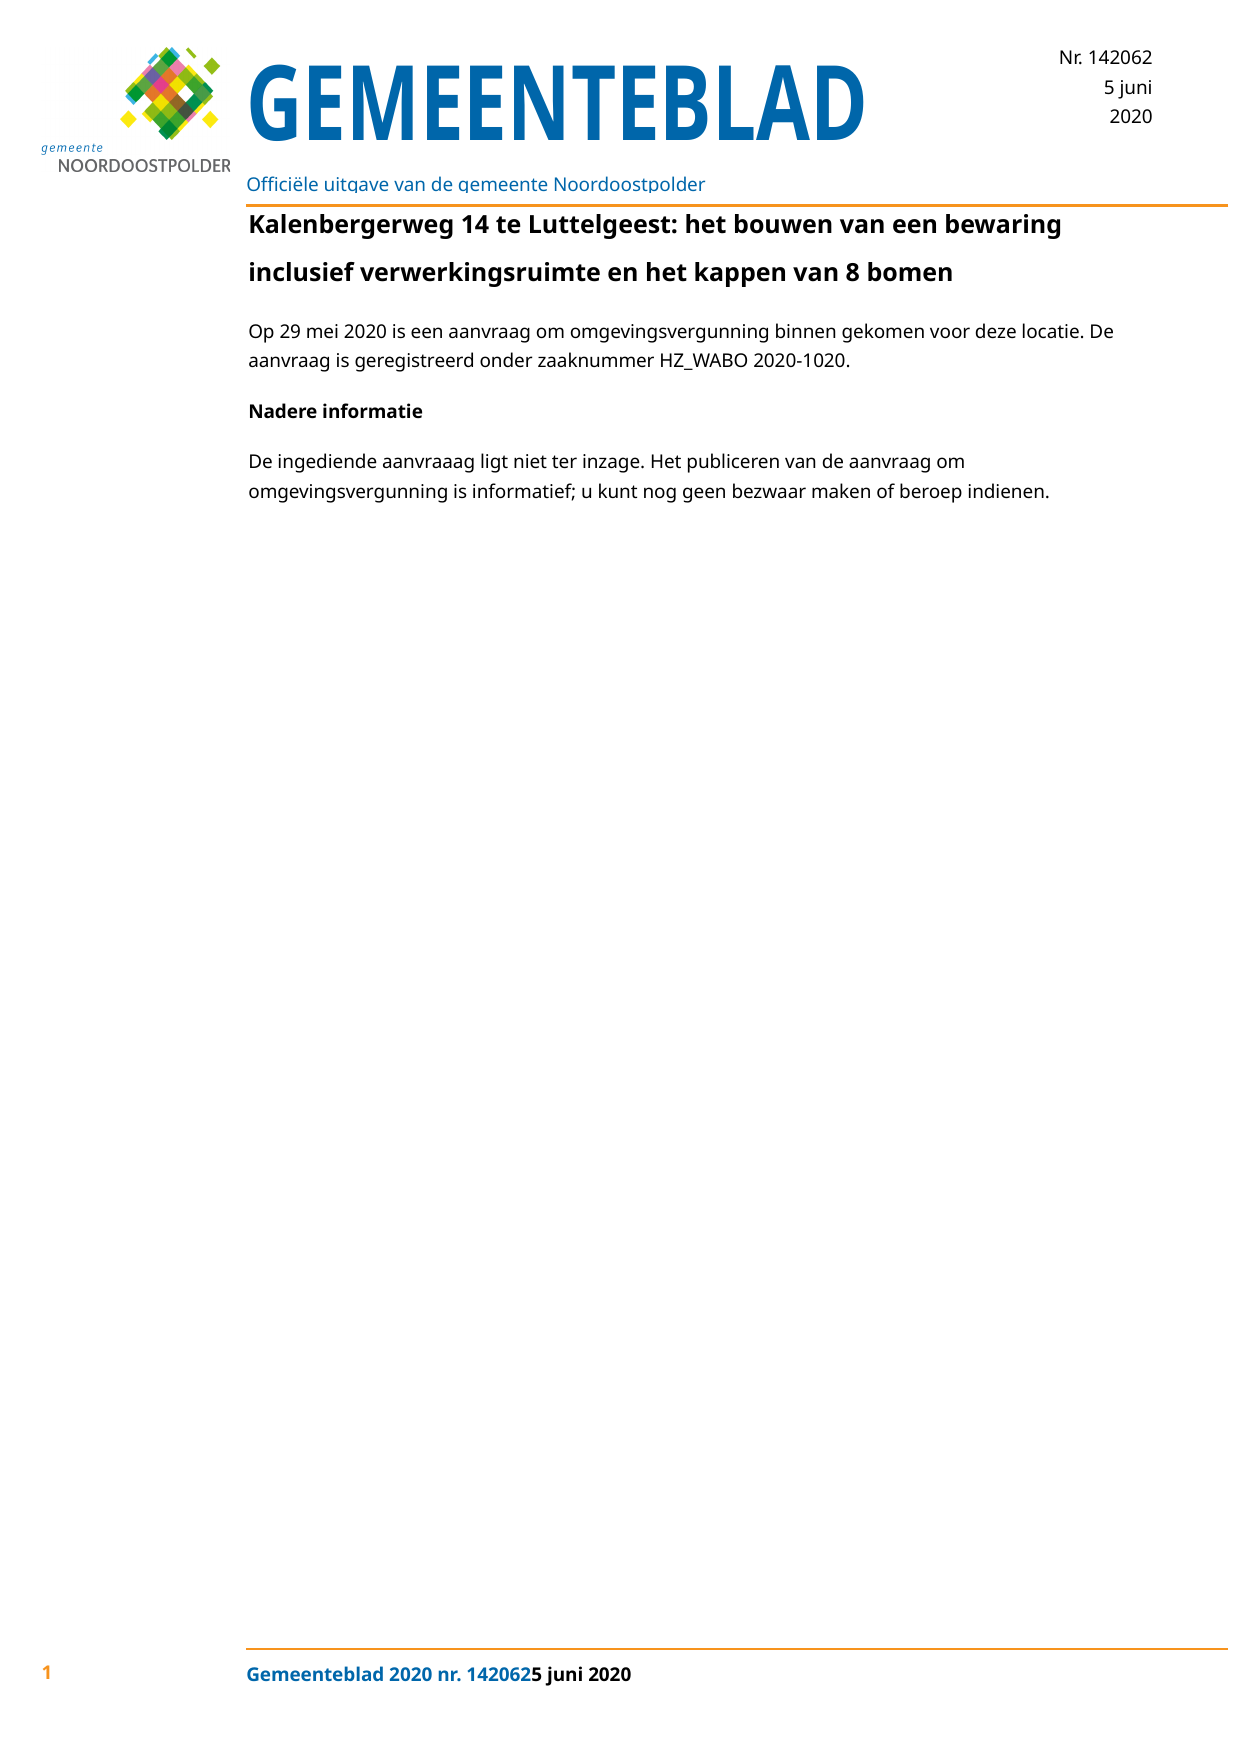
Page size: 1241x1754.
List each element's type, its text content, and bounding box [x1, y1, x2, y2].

text Nadere informatie [248, 398, 1152, 424]
text Op 29 mei 2020 is een aanvraag om omgevingsvergunning binnen gekomen voor deze locatie. De aanvraag is geregistreerd onder zaaknummer HZ_WABO 2020-1020. [248, 318, 1152, 373]
text Kalenbergerweg 14 te Luttelgeest: het bouwen van een bewaring inclusief verwerkingsruimte en het kappen van 8 bomen [248, 207, 1152, 288]
picture [41, 47, 231, 172]
text De ingediende aanvraaag ligt niet ter inzage. Het publiceren van de aanvraag om omgevingsvergunning is informatief; u kunt nog geen bezwaar maken of beroep indienen. [248, 448, 1152, 504]
